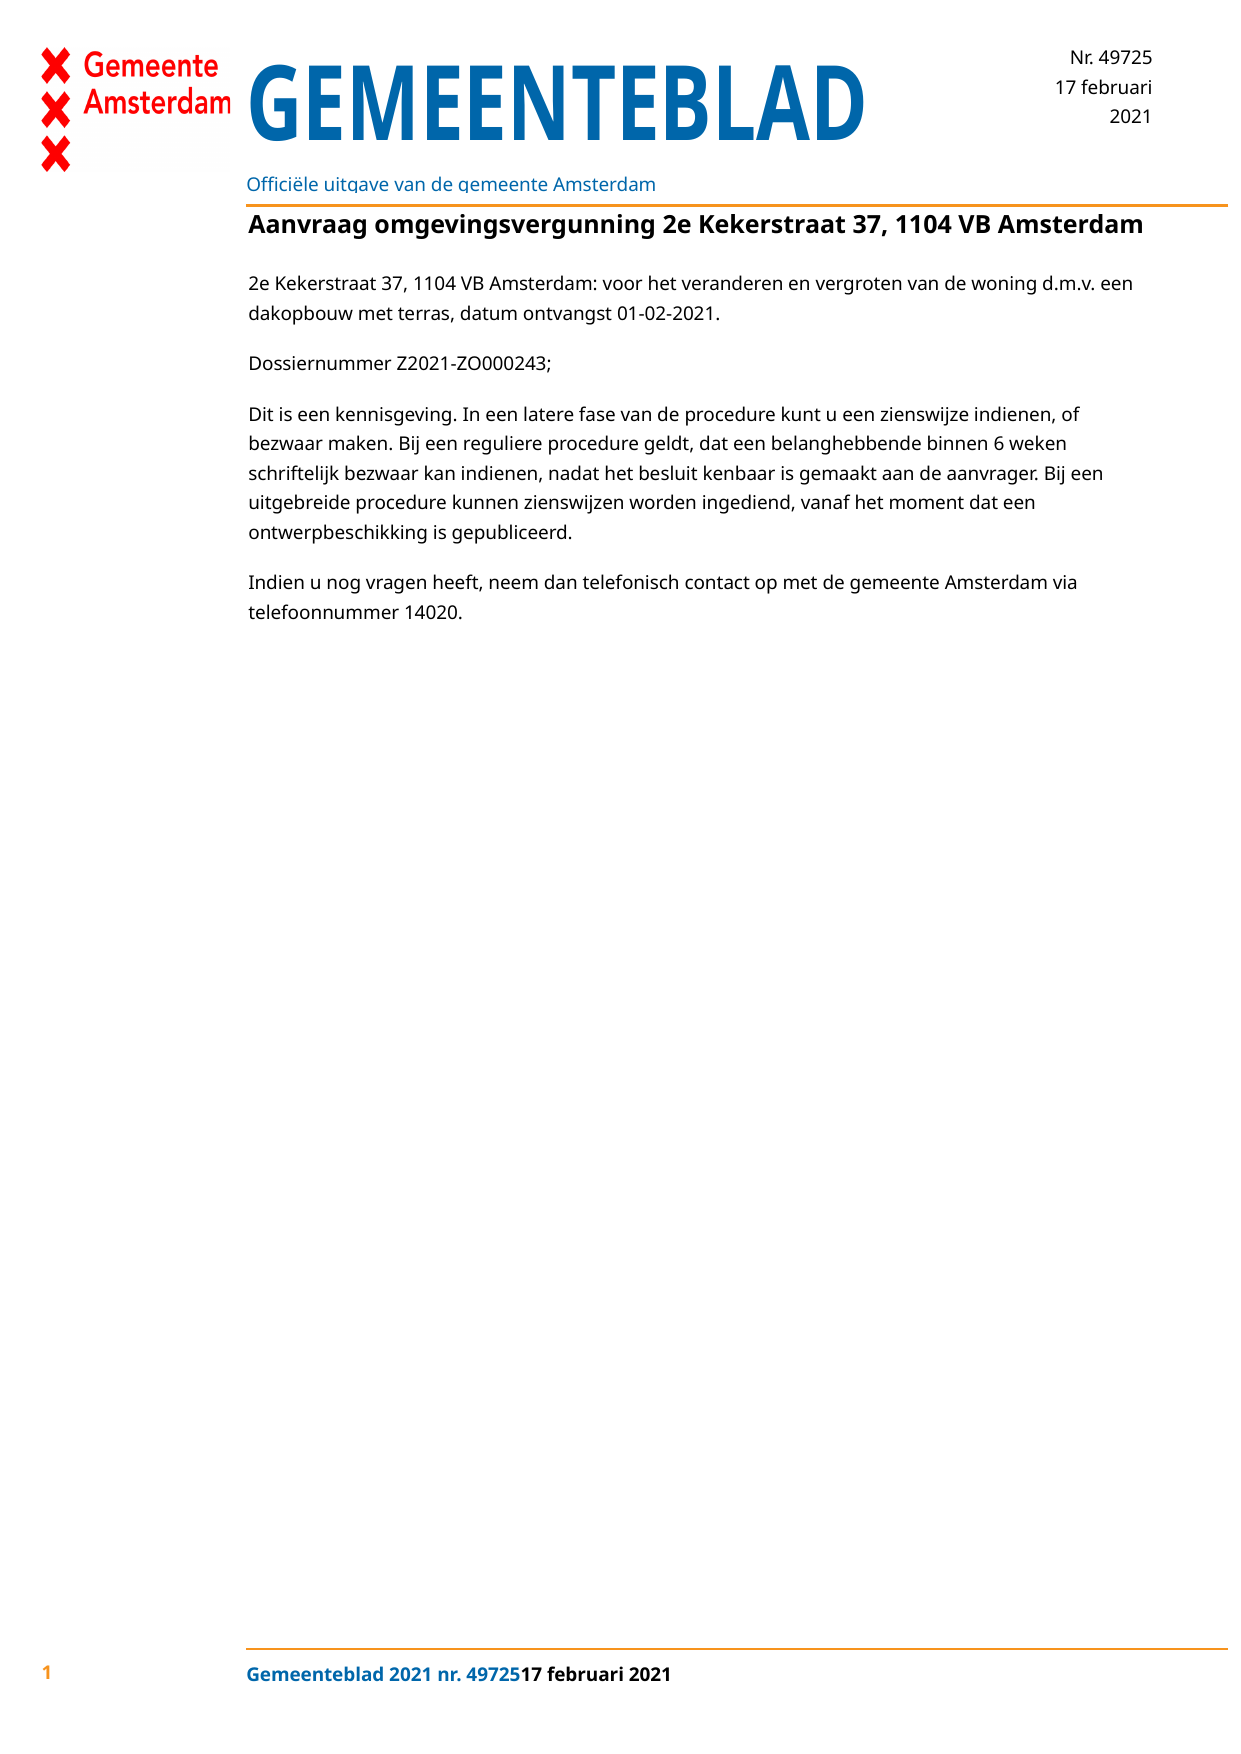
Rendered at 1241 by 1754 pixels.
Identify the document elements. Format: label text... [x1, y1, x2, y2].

text Dit is een kennisgeving. In een latere fase van de procedure kunt u een zienswijze indienen, of bezwaar maken. Bij een reguliere procedure geldt, dat een belanghebbende binnen 6 weken schriftelijk bezwaar kan indienen, nadat het besluit kenbaar is gemaakt aan de aanvrager. Bij een uitgebreide procedure kunnen zienswijzen worden ingediend, vanaf het moment dat een ontwerpbeschikking is gepubliceerd. [248, 401, 1152, 545]
text Aanvraag omgevingsvergunning 2e Kekerstraat 37, 1104 VB Amsterdam [248, 207, 1152, 241]
text 2e Kekerstraat 37, 1104 VB Amsterdam: voor het veranderen en vergroten van de woning d.m.v. een dakopbouw met terras, datum ontvangst 01-02-2021. [248, 270, 1152, 326]
text Indien u nog vragen heeft, neem dan telefonisch contact op met de gemeente Amsterdam via telefoonnummer 14020. [248, 569, 1152, 625]
text Dossiernummer Z2021-ZO000243; [248, 350, 1152, 376]
picture [41, 47, 231, 172]
